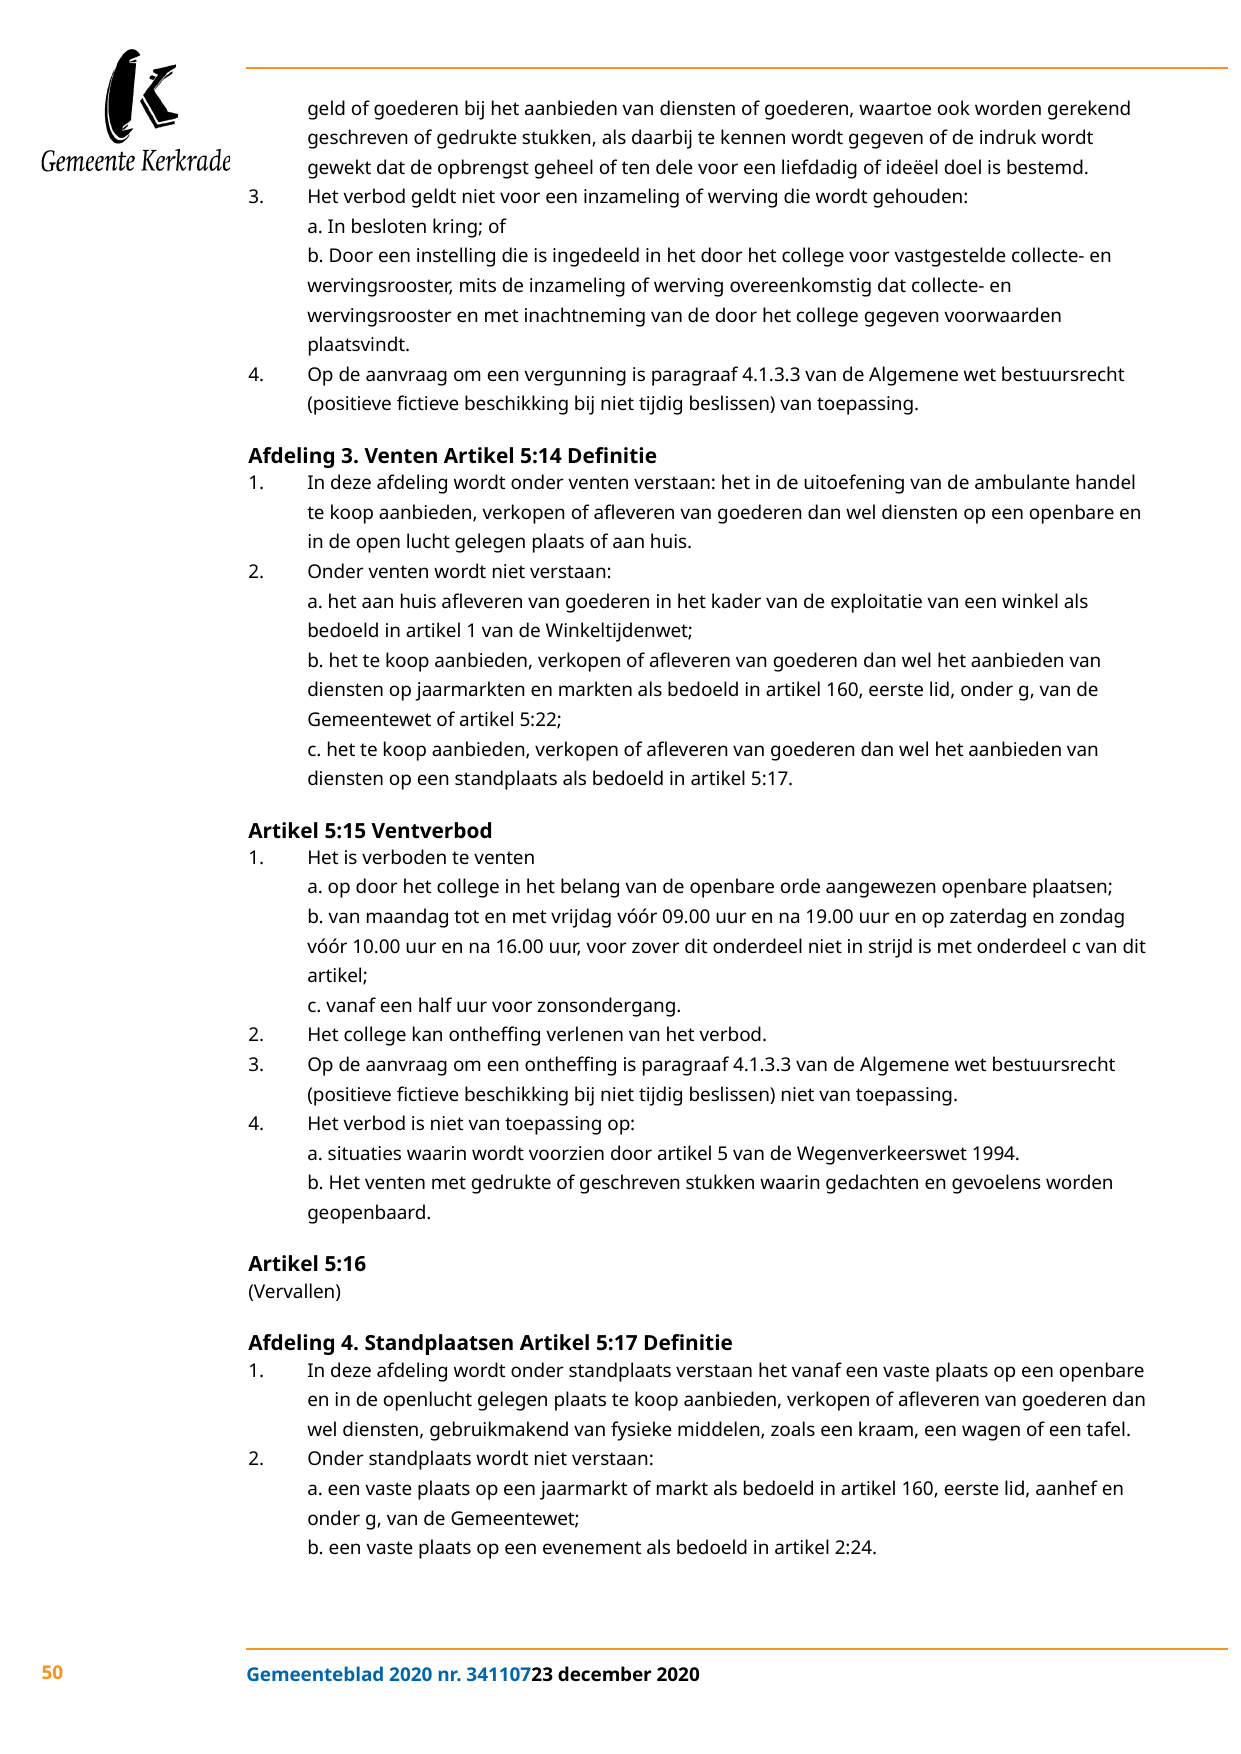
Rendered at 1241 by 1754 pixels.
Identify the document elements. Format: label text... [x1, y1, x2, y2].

list c. vanaf een half uur voor zonsondergang. [248, 992, 1152, 1018]
list Het is verboden te venten [248, 844, 1152, 870]
list a. een vaste plaats op een jaarmarkt of markt als bedoeld in artikel 160, eerste lid, aanhef en onder g, van de Gemeentewet; [248, 1475, 1152, 1531]
list b. Door een instelling die is ingedeeld in het door het college voor vastgestelde collecte- en wervingsrooster, mits de inzameling of werving overeenkomstig dat collecte- en wervingsrooster en met inachtneming van de door het college gegeven voorwaarden plaatsvindt. [248, 243, 1152, 357]
text Artikel 5:16 [248, 1249, 1152, 1278]
list a. situaties waarin wordt voorzien door artikel 5 van de Wegenverkeerswet 1994. [248, 1140, 1152, 1166]
list geld of goederen bij het aanbieden van diensten of goederen, waartoe ook worden gerekend geschreven of gedrukte stukken, als daarbij te kennen wordt gegeven of de indruk wordt gewekt dat de opbrengst geheel of ten dele voor een liefdadig of ideëel doel is bestemd. [248, 95, 1152, 180]
list a. In besloten kring; of [248, 213, 1152, 239]
list Op de aanvraag om een ontheffing is paragraaf 4.1.3.3 van de Algemene wet bestuursrecht (positieve fictieve beschikking bij niet tijdig beslissen) niet van toepassing. [248, 1051, 1152, 1107]
list Het verbod geldt niet voor een inzameling of werving die wordt gehouden: [248, 183, 1152, 209]
list Het college kan ontheffing verlenen van het verbod. [248, 1022, 1152, 1047]
list a. op door het college in het belang van de openbare orde aangewezen openbare plaatsen; [248, 874, 1152, 899]
list Onder standplaats wordt niet verstaan: [248, 1446, 1152, 1471]
list Het verbod is niet van toepassing op: [248, 1110, 1152, 1136]
list c. het te koop aanbieden, verkopen of afleveren van goederen dan wel het aanbieden van diensten op een standplaats als bedoeld in artikel 5:17. [248, 736, 1152, 791]
list In deze afdeling wordt onder standplaats verstaan het vanaf een vaste plaats op een openbare en in de openlucht gelegen plaats te koop aanbieden, verkopen of afleveren van goederen dan wel diensten, gebruikmakend van fysieke middelen, zoals een kraam, een wagen of een tafel. [248, 1357, 1152, 1442]
list b. van maandag tot en met vrijdag vóór 09.00 uur en na 19.00 uur en op zaterdag en zondag vóór 10.00 uur en na 16.00 uur, voor zover dit onderdeel niet in strijd is met onderdeel c van dit artikel; [248, 903, 1152, 988]
list In deze afdeling wordt onder venten verstaan: het in de uitoefening van de ambulante handel te koop aanbieden, verkopen of afleveren van goederen dan wel diensten op een openbare en in de open lucht gelegen plaats of aan huis. [248, 469, 1152, 554]
list b. een vaste plaats op een evenement als bedoeld in artikel 2:24. [248, 1534, 1152, 1560]
list Op de aanvraag om een vergunning is paragraaf 4.1.3.3 van de Algemene wet bestuursrecht (positieve fictieve beschikking bij niet tijdig beslissen) van toepassing. [248, 361, 1152, 416]
list a. het aan huis afleveren van goederen in het kader van de exploitatie van een winkel als bedoeld in artikel 1 van de Winkeltijdenwet; [248, 588, 1152, 643]
list b. het te koop aanbieden, verkopen of afleveren van goederen dan wel het aanbieden van diensten op jaarmarkten en markten als bedoeld in artikel 160, eerste lid, onder g, van de Gemeentewet of artikel 5:22; [248, 647, 1152, 732]
text Afdeling 4. Standplaatsen Artikel 5:17 Definitie [248, 1328, 1152, 1357]
list b. Het venten met gedrukte of geschreven stukken waarin gedachten en gevoelens worden geopenbaard. [248, 1169, 1152, 1225]
list Onder venten wordt niet verstaan: [248, 558, 1152, 584]
picture [41, 47, 231, 172]
text (Vervallen) [248, 1278, 1152, 1304]
text Afdeling 3. Venten Artikel 5:14 Definitie [248, 441, 1152, 469]
text Artikel 5:15 Ventverbod [248, 816, 1152, 844]
